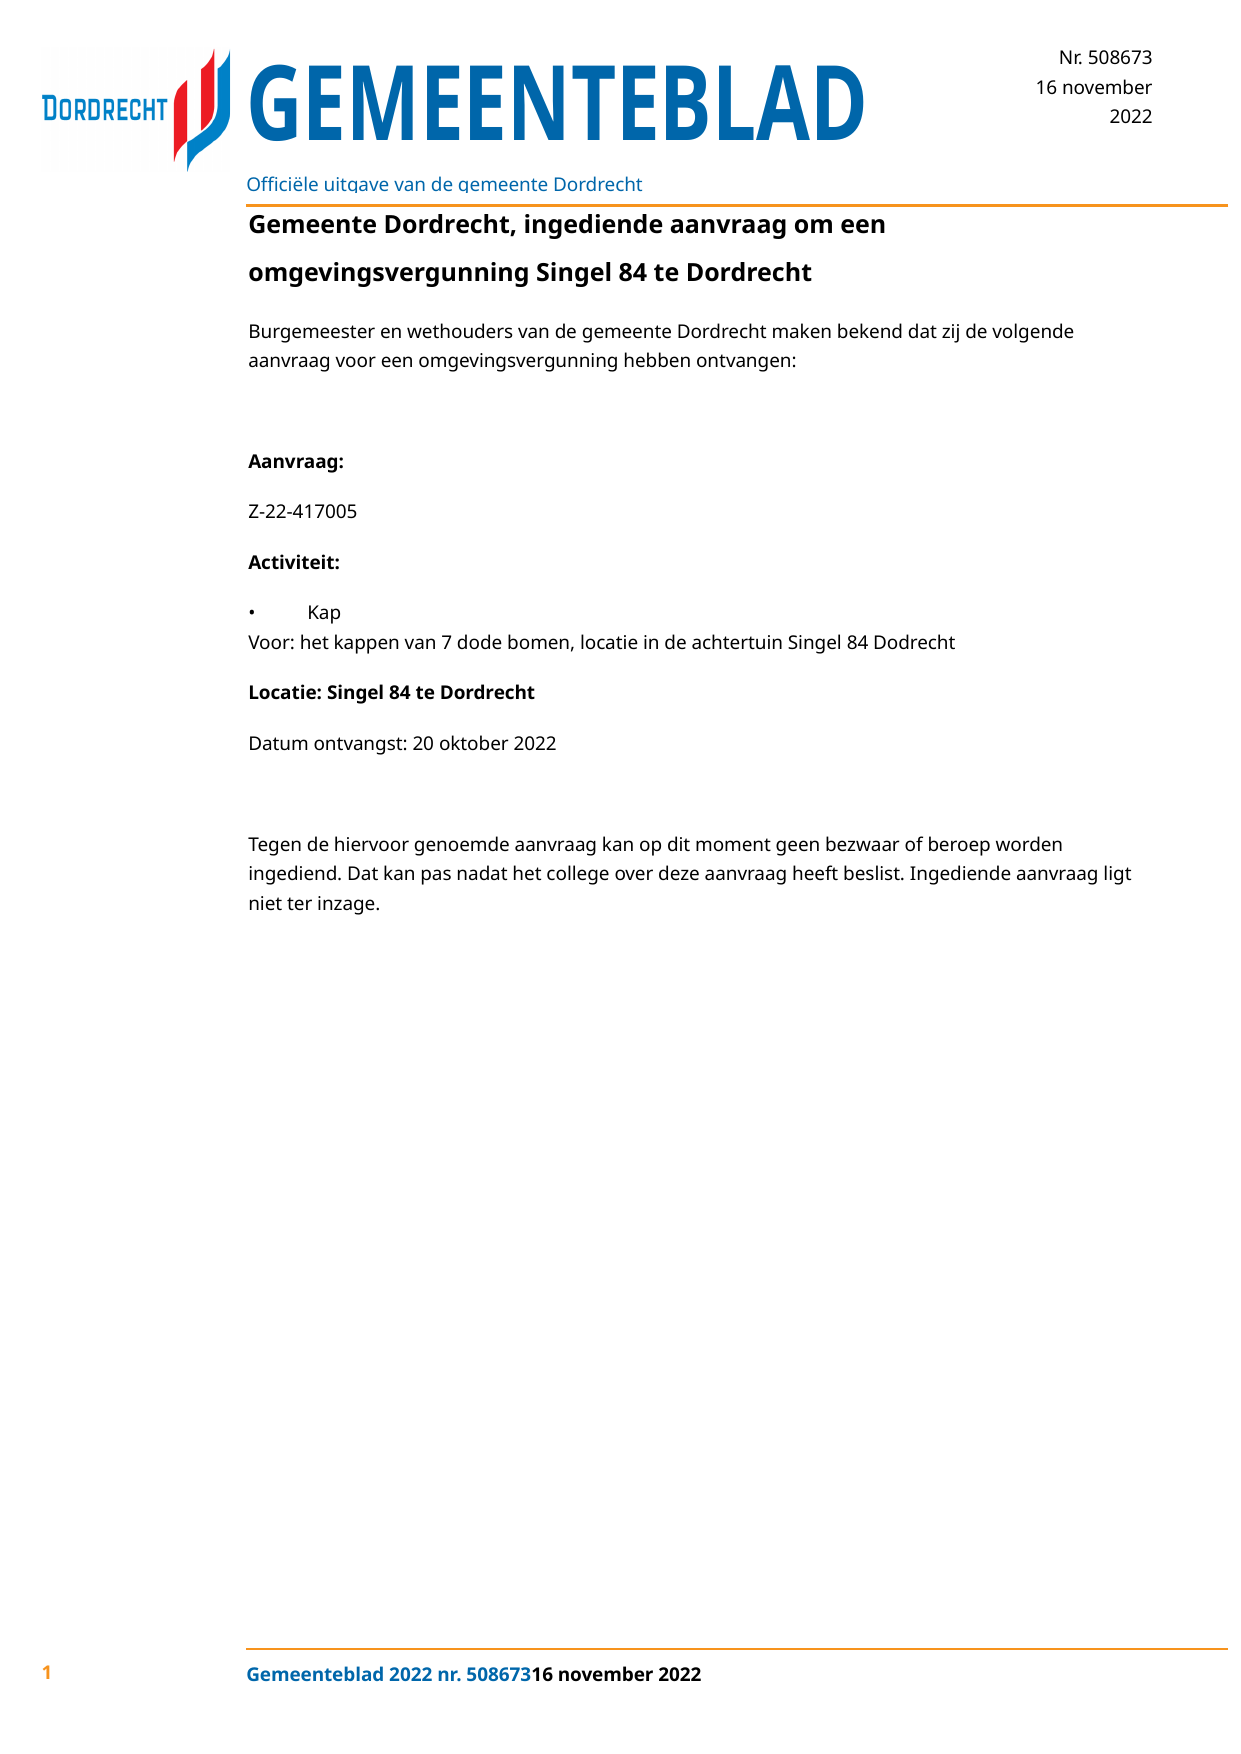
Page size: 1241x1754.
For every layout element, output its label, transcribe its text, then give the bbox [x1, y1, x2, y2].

text Voor: het kappen van 7 dode bomen, locatie in de achtertuin Singel 84 Dodrecht [248, 629, 1152, 655]
text Locatie: Singel 84 te Dordrecht [248, 679, 1152, 705]
text Datum ontvangst: 20 oktober 2022 [248, 730, 1152, 756]
text Activiteit: [248, 549, 1152, 575]
text Burgemeester en wethouders van de gemeente Dordrecht maken bekend dat zij de volgende aanvraag voor een omgevingsvergunning hebben ontvangen: [248, 318, 1152, 373]
list Kap [248, 599, 1152, 625]
text Z-22-417005 [248, 499, 1152, 524]
text Aanvraag: [248, 448, 1152, 474]
text Gemeente Dordrecht, ingediende aanvraag om een omgevingsvergunning Singel 84 te Dordrecht [248, 207, 1152, 288]
picture [41, 47, 231, 172]
text Tegen de hiervoor genoemde aanvraag kan op dit moment geen bezwaar of beroep worden ingediend. Dat kan pas nadat het college over deze aanvraag heeft beslist. Ingediende aanvraag ligt niet ter inzage. [248, 831, 1152, 916]
